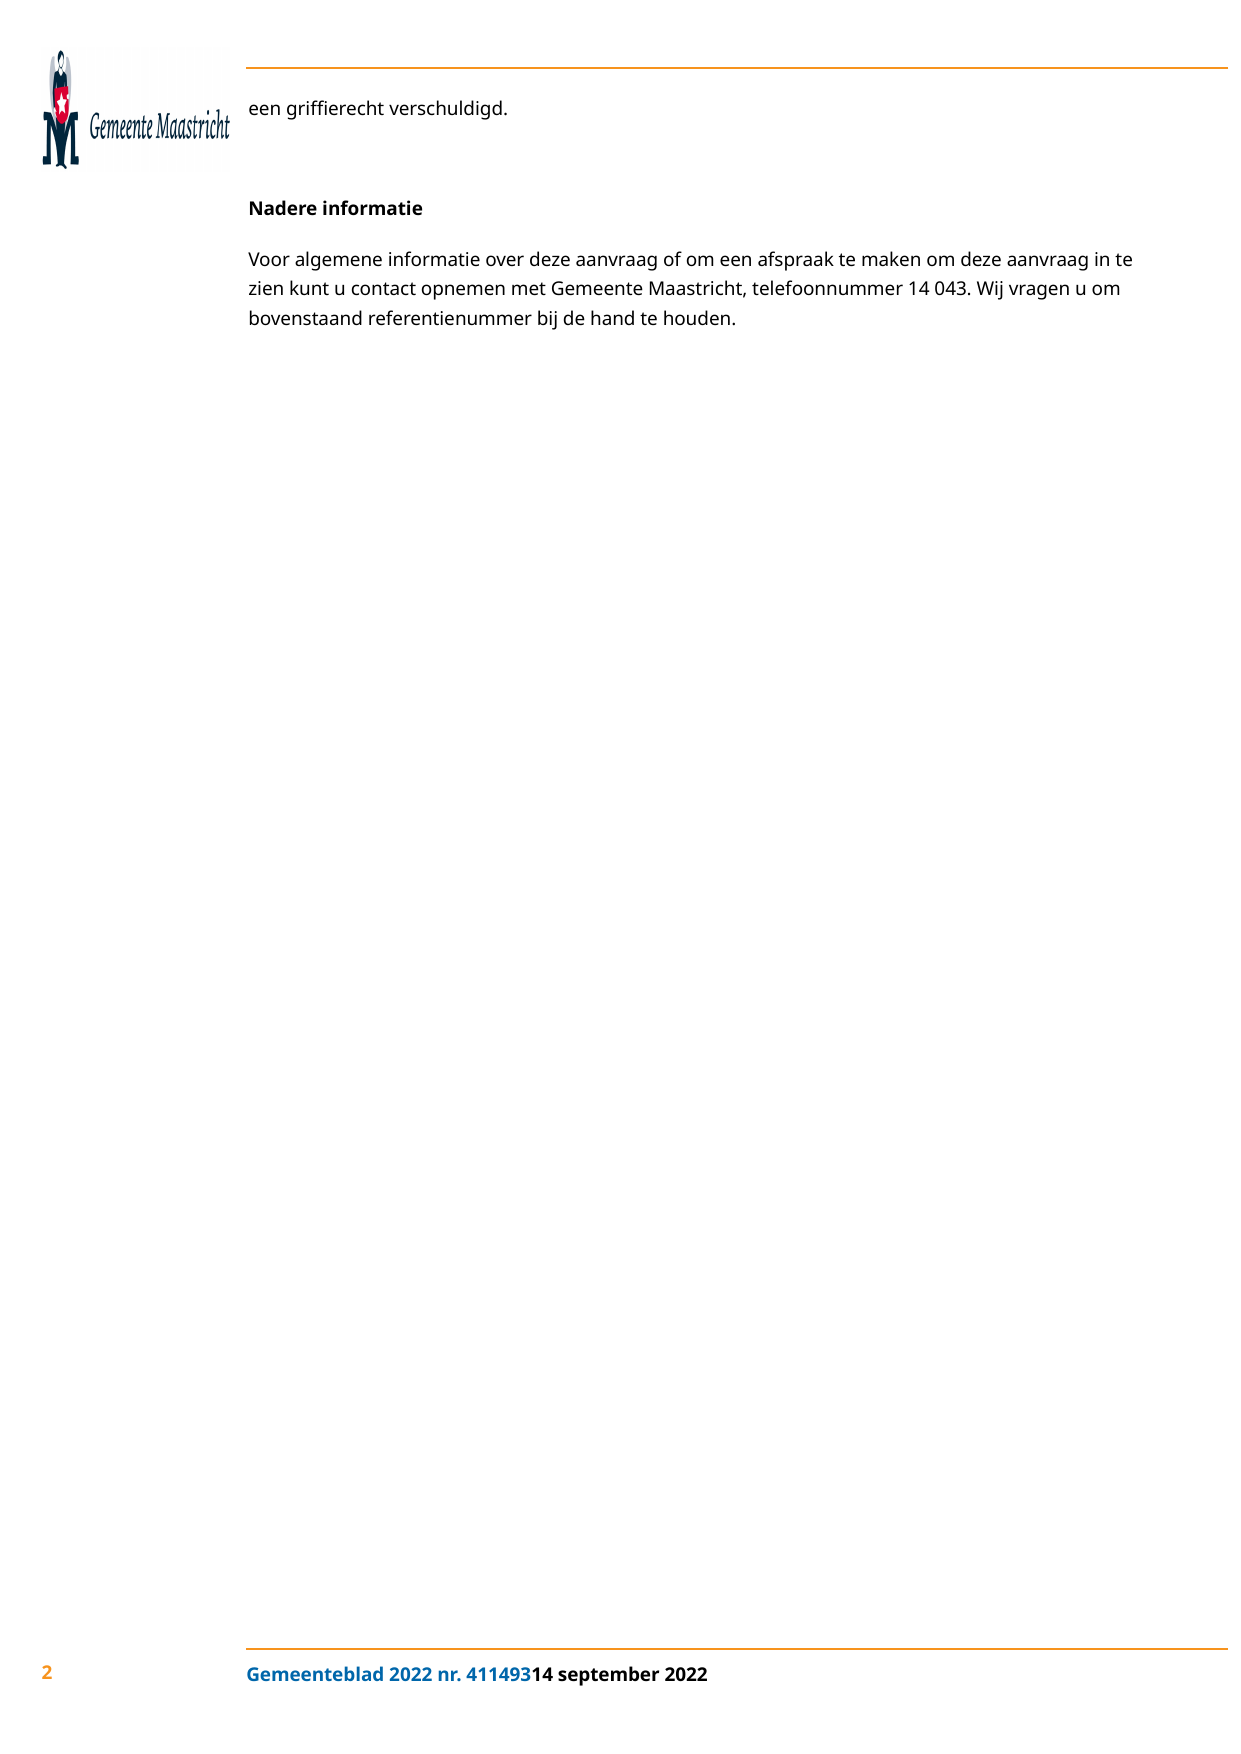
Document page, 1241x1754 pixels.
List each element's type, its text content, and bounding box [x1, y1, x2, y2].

picture [41, 47, 231, 172]
text Voor algemene informatie over deze aanvraag of om een afspraak te maken om deze aanvraag in te zien kunt u contact opnemen met Gemeente Maastricht, telefoonnummer 14 043. Wij vragen u om bovenstaand referentienummer bij de hand te houden. [248, 246, 1152, 331]
text Nadere informatie [248, 196, 1152, 221]
text een griffierecht verschuldigd. [248, 95, 1152, 121]
